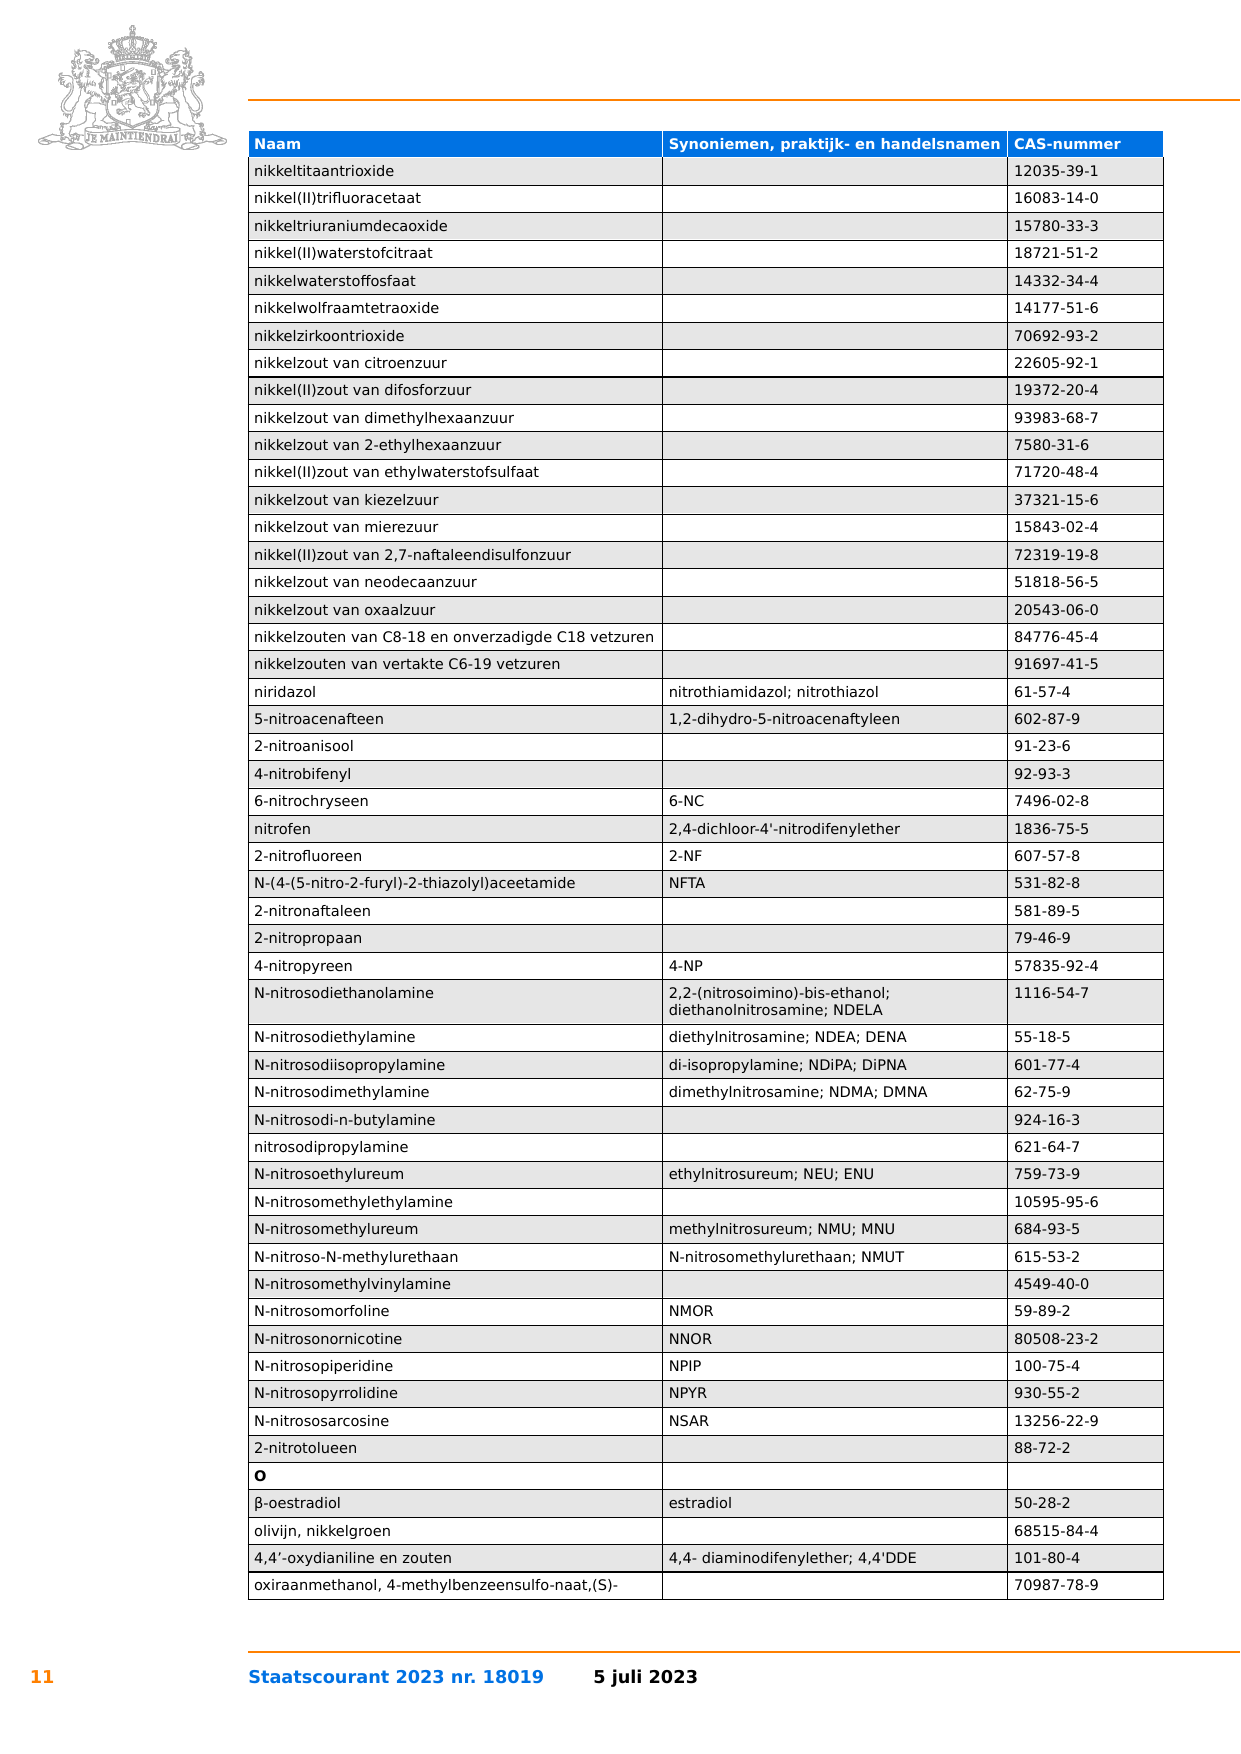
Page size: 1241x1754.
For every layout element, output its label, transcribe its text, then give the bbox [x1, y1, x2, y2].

table_cell 55-18-5 [1008, 1025, 1163, 1051]
table_cell 93983-68-7 [1008, 405, 1163, 431]
table_cell [663, 350, 1007, 376]
table_cell 12035-39-1 [1008, 158, 1163, 185]
table_cell NNOR [663, 1326, 1007, 1352]
table_header CAS-nummer [1008, 131, 1163, 157]
table_cell 57835-92-4 [1008, 953, 1163, 979]
table_cell nikkelzout van citroenzuur [249, 350, 662, 376]
table_cell N-nitrosopiperidine [249, 1353, 662, 1380]
table_cell 68515-84-4 [1008, 1518, 1163, 1544]
table_cell 684-93-5 [1008, 1216, 1163, 1243]
table_cell 621-64-7 [1008, 1134, 1163, 1161]
table_cell NMOR [663, 1299, 1007, 1325]
table_cell [663, 1436, 1007, 1462]
table_cell 37321-15-6 [1008, 487, 1163, 513]
table_cell 50-28-2 [1008, 1490, 1163, 1517]
table_cell nitrofen [249, 816, 662, 842]
table_cell 84776-45-4 [1008, 624, 1163, 650]
table_cell nikkel(II)zout van difosforzuur [249, 378, 662, 404]
table_cell β-oestradiol [249, 1490, 662, 1517]
table_cell 601-77-4 [1008, 1052, 1163, 1078]
table_cell 7496-02-8 [1008, 789, 1163, 815]
table_cell N-(4-(5-nitro-2-furyl)-2-thiazolyl)aceetamide [249, 871, 662, 897]
table_cell N-nitroso-N-methylurethaan [249, 1244, 662, 1270]
table_cell [663, 624, 1007, 650]
table_cell [663, 1573, 1007, 1599]
table_cell [663, 761, 1007, 787]
table_cell 2-nitrofluoreen [249, 843, 662, 869]
table_cell N-nitrososarcosine [249, 1408, 662, 1434]
table_cell nitrothiamidazol; nitrothiazol [663, 679, 1007, 705]
table_cell 71720-48-4 [1008, 460, 1163, 486]
table_cell nikkeltitaantrioxide [249, 158, 662, 185]
table_cell niridazol [249, 679, 662, 705]
table_cell 19372-20-4 [1008, 378, 1163, 404]
table_cell nikkelzout van oxaalzuur [249, 597, 662, 623]
table_cell 101-80-4 [1008, 1545, 1163, 1571]
table_cell 615-53-2 [1008, 1244, 1163, 1270]
table_cell [663, 1518, 1007, 1544]
table_cell 2-nitropropaan [249, 925, 662, 952]
table_cell nikkelzout van kiezelzuur [249, 487, 662, 513]
table_cell 14177-51-6 [1008, 295, 1163, 322]
table_cell [663, 295, 1007, 322]
table_cell O [249, 1463, 662, 1489]
table_cell 1,2-dihydro-5-nitroacenaftyleen [663, 706, 1007, 733]
table_cell 70987-78-9 [1008, 1573, 1163, 1599]
table_cell 2,4-dichloor-4'-nitrodifenylether [663, 816, 1007, 842]
table_header Naam [249, 131, 662, 157]
table_cell [663, 460, 1007, 486]
table_cell 100-75-4 [1008, 1353, 1163, 1380]
table_cell [663, 651, 1007, 678]
table_cell 91-23-6 [1008, 734, 1163, 760]
table_cell nikkelwaterstoffosfaat [249, 268, 662, 294]
table_cell [663, 542, 1007, 568]
table_cell [663, 597, 1007, 623]
table_cell 15843-02-4 [1008, 515, 1163, 541]
table_cell nikkel(II)waterstofcitraat [249, 241, 662, 267]
table_cell 4-NP [663, 953, 1007, 979]
table_cell [663, 1271, 1007, 1297]
table_cell nikkel(II)zout van 2,7-naftaleendisulfonzuur [249, 542, 662, 568]
table_cell [663, 186, 1007, 212]
table_cell N-nitrosopyrrolidine [249, 1381, 662, 1407]
table_cell 15780-33-3 [1008, 213, 1163, 239]
table_cell N-nitrosodiisopropylamine [249, 1052, 662, 1078]
table_cell 80508-23-2 [1008, 1326, 1163, 1352]
table_cell 92-93-3 [1008, 761, 1163, 787]
table_cell N-nitrosodimethylamine [249, 1079, 662, 1106]
table_cell nikkelzouten van vertakte C6-19 vetzuren [249, 651, 662, 678]
table_cell [1008, 1463, 1163, 1489]
table_cell [663, 241, 1007, 267]
table_cell diethylnitrosamine; NDEA; DENA [663, 1025, 1007, 1051]
table_cell [663, 432, 1007, 459]
table_cell [663, 734, 1007, 760]
table_cell N-nitrosoethylureum [249, 1162, 662, 1188]
table_cell 759-73-9 [1008, 1162, 1163, 1188]
table_cell [663, 925, 1007, 952]
table_cell [663, 1107, 1007, 1133]
table_cell 531-82-8 [1008, 871, 1163, 897]
table_cell 18721-51-2 [1008, 241, 1163, 267]
table_cell 4,4- diaminodifenylether; 4,4'DDE [663, 1545, 1007, 1571]
table_cell [663, 268, 1007, 294]
table_cell nikkelzout van mierezuur [249, 515, 662, 541]
table_cell N-nitrosomethylureum [249, 1216, 662, 1243]
table_cell [663, 487, 1007, 513]
table_cell [663, 213, 1007, 239]
table_cell 930-55-2 [1008, 1381, 1163, 1407]
table_cell 607-57-8 [1008, 843, 1163, 869]
table_cell 14332-34-4 [1008, 268, 1163, 294]
table_cell 7580-31-6 [1008, 432, 1163, 459]
table_cell 4549-40-0 [1008, 1271, 1163, 1297]
table_cell NSAR [663, 1408, 1007, 1434]
table_cell 62-75-9 [1008, 1079, 1163, 1106]
table_cell 20543-06-0 [1008, 597, 1163, 623]
table_cell nikkelzouten van C8-18 en onverzadigde C18 vetzuren [249, 624, 662, 650]
table_header Synoniemen, praktijk- en handelsnamen [663, 131, 1007, 157]
table_cell 72319-19-8 [1008, 542, 1163, 568]
table_cell 2-NF [663, 843, 1007, 869]
table_cell estradiol [663, 1490, 1007, 1517]
table_cell 602-87-9 [1008, 706, 1163, 733]
table_cell oxiraanmethanol, 4-methylbenzeensulfo-naat,(S)- [249, 1573, 662, 1599]
table_cell 6-NC [663, 789, 1007, 815]
table_cell 5-nitroacenafteen [249, 706, 662, 733]
table_cell NPIP [663, 1353, 1007, 1380]
table_cell 2,2-(nitrosoimino)-bis-ethanol; diethanolnitrosamine; NDELA [663, 980, 1007, 1023]
table_cell 91697-41-5 [1008, 651, 1163, 678]
table_cell [663, 405, 1007, 431]
table_cell nikkeltriuraniumdecaoxide [249, 213, 662, 239]
table_cell N-nitrosomethylethylamine [249, 1189, 662, 1215]
table_cell [663, 158, 1007, 185]
table_cell 581-89-5 [1008, 898, 1163, 924]
table_cell 924-16-3 [1008, 1107, 1163, 1133]
table_cell 88-72-2 [1008, 1436, 1163, 1462]
table_cell N-nitrosomethylurethaan; NMUT [663, 1244, 1007, 1270]
table_cell 4,4’-oxydianiline en zouten [249, 1545, 662, 1571]
picture [38, 25, 227, 150]
table_cell olivijn, nikkelgroen [249, 1518, 662, 1544]
table_cell nitrosodipropylamine [249, 1134, 662, 1161]
table_cell 10595-95-6 [1008, 1189, 1163, 1215]
table_cell di-isopropylamine; NDiPA; DiPNA [663, 1052, 1007, 1078]
table_cell N-nitrosomorfoline [249, 1299, 662, 1325]
table_cell N-nitrosomethylvinylamine [249, 1271, 662, 1297]
table_cell 79-46-9 [1008, 925, 1163, 952]
table_cell 1836-75-5 [1008, 816, 1163, 842]
table_cell nikkelzout van 2-ethylhexaanzuur [249, 432, 662, 459]
table_cell 22605-92-1 [1008, 350, 1163, 376]
table_cell nikkelzirkoontrioxide [249, 323, 662, 349]
table_cell 51818-56-5 [1008, 569, 1163, 596]
table_cell 2-nitroanisool [249, 734, 662, 760]
table_cell [663, 1189, 1007, 1215]
table_cell [663, 323, 1007, 349]
table_cell [663, 1134, 1007, 1161]
table_cell N-nitrosodiethylamine [249, 1025, 662, 1051]
table_cell ethylnitrosureum; NEU; ENU [663, 1162, 1007, 1188]
table_cell [663, 898, 1007, 924]
table_cell 4-nitropyreen [249, 953, 662, 979]
table_cell NPYR [663, 1381, 1007, 1407]
table_cell nikkel(II)zout van ethylwaterstofsulfaat [249, 460, 662, 486]
table_cell N-nitrosodiethanolamine [249, 980, 662, 1023]
table_cell nikkelzout van dimethylhexaanzuur [249, 405, 662, 431]
table_cell N-nitrosodi-n-butylamine [249, 1107, 662, 1133]
table_cell [663, 378, 1007, 404]
table_cell 16083-14-0 [1008, 186, 1163, 212]
table_cell 59-89-2 [1008, 1299, 1163, 1325]
table_cell nikkelwolfraamtetraoxide [249, 295, 662, 322]
table_cell NFTA [663, 871, 1007, 897]
table_cell 6-nitrochryseen [249, 789, 662, 815]
table_cell dimethylnitrosamine; NDMA; DMNA [663, 1079, 1007, 1106]
table_cell 4-nitrobifenyl [249, 761, 662, 787]
table_cell 70692-93-2 [1008, 323, 1163, 349]
table_cell nikkel(II)trifluoracetaat [249, 186, 662, 212]
table_cell 13256-22-9 [1008, 1408, 1163, 1434]
table_cell methylnitrosureum; NMU; MNU [663, 1216, 1007, 1243]
table_cell [663, 515, 1007, 541]
table_cell [663, 569, 1007, 596]
table_cell 61-57-4 [1008, 679, 1163, 705]
table_cell 2-nitrotolueen [249, 1436, 662, 1462]
table_cell 1116-54-7 [1008, 980, 1163, 1023]
table_cell [663, 1463, 1007, 1489]
table_cell nikkelzout van neodecaanzuur [249, 569, 662, 596]
table_cell N-nitrosonornicotine [249, 1326, 662, 1352]
table_cell 2-nitronaftaleen [249, 898, 662, 924]
